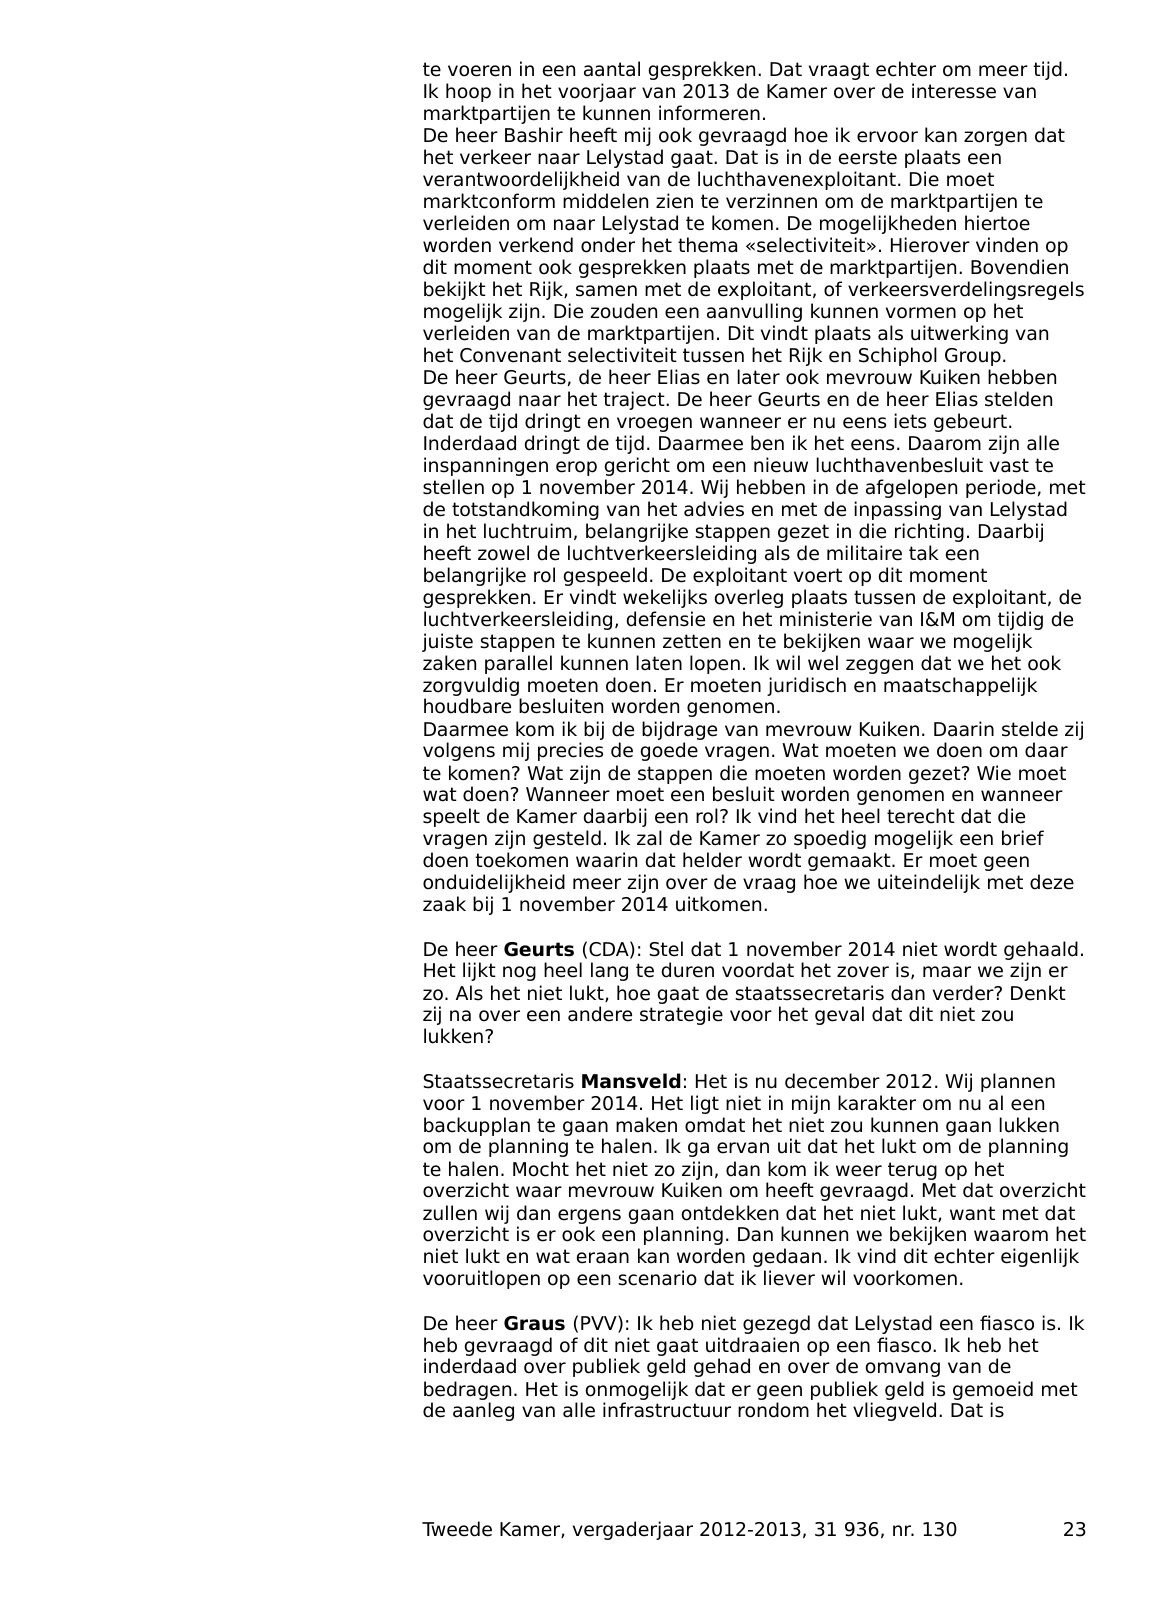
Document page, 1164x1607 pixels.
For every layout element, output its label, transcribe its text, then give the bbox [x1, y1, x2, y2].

text De heer Geurts, de heer Elias en later ook mevrouw Kuiken hebben gevraagd naar het traject. De heer Geurts en de heer Elias stelden dat de tijd dringt en vroegen wanneer er nu eens iets gebeurt. Inderdaad dringt de tijd. Daarmee ben ik het eens. Daarom zijn alle inspanningen erop gericht om een nieuw luchthavenbesluit vast te stellen op 1 november 2014. Wij hebben in de afgelopen periode, met de totstandkoming van het advies en met de inpassing van Lelystad in het luchtruim, belangrijke stappen gezet in die richting. Daarbij heeft zowel de luchtverkeersleiding als de militaire tak een belangrijke rol gespeeld. De exploitant voert op dit moment gesprekken. Er vindt wekelijks overleg plaats tussen de exploitant, de luchtverkeersleiding, defensie en het ministerie van I&M om tijdig de juiste stappen te kunnen zetten en te bekijken waar we mogelijk zaken parallel kunnen laten lopen. Ik wil wel zeggen dat we het ook zorgvuldig moeten doen. Er moeten juridisch en maatschappelijk houdbare besluiten worden genomen. [422, 367, 1087, 718]
text Daarmee kom ik bij de bijdrage van mevrouw Kuiken. Daarin stelde zij volgens mij precies de goede vragen. Wat moeten we doen om daar te komen? Wat zijn de stappen die moeten worden gezet? Wie moet wat doen? Wanneer moet een besluit worden genomen en wanneer speelt de Kamer daarbij een rol? Ik vind het heel terecht dat die vragen zijn gesteld. Ik zal de Kamer zo spoedig mogelijk een brief doen toekomen waarin dat helder wordt gemaakt. Er moet geen onduidelijkheid meer zijn over de vraag hoe we uiteindelijk met deze zaak bij 1 november 2014 uitkomen. [422, 718, 1087, 916]
text De heer Geurts (CDA): Stel dat 1 november 2014 niet wordt gehaald. Het lijkt nog heel lang te duren voordat het zover is, maar we zijn er zo. Als het niet lukt, hoe gaat de staatssecretaris dan verder? Denkt zij na over een andere strategie voor het geval dat dit niet zou lukken? [422, 938, 1087, 1048]
text De heer Bashir heeft mij ook gevraagd hoe ik ervoor kan zorgen dat het verkeer naar Lelystad gaat. Dat is in de eerste plaats een verantwoordelijkheid van de luchthavenexploitant. Die moet marktconform middelen zien te verzinnen om de marktpartijen te verleiden om naar Lelystad te komen. De mogelijkheden hiertoe worden verkend onder het thema «selectiviteit». Hierover vinden op dit moment ook gesprekken plaats met de marktpartijen. Bovendien bekijkt het Rijk, samen met de exploitant, of verkeersverdelingsregels mogelijk zijn. Die zouden een aanvulling kunnen vormen op het verleiden van de marktpartijen. Dit vindt plaats als uitwerking van het Convenant selectiviteit tussen het Rijk en Schiphol Group. [422, 125, 1087, 367]
text Staatssecretaris Mansveld: Het is nu december 2012. Wij plannen voor 1 november 2014. Het ligt niet in mijn karakter om nu al een backupplan te gaan maken omdat het niet zou kunnen gaan lukken om de planning te halen. Ik ga ervan uit dat het lukt om de planning te halen. Mocht het niet zo zijn, dan kom ik weer terug op het overzicht waar mevrouw Kuiken om heeft gevraagd. Met dat overzicht zullen wij dan ergens gaan ontdekken dat het niet lukt, want met dat overzicht is er ook een planning. Dan kunnen we bekijken waarom het niet lukt en wat eraan kan worden gedaan. Ik vind dit echter eigenlijk vooruitlopen op een scenario dat ik liever wil voorkomen. [422, 1071, 1087, 1290]
text De heer Graus (PVV): Ik heb niet gezegd dat Lelystad een fiasco is. Ik heb gevraagd of dit niet gaat uitdraaien op een fiasco. Ik heb het inderdaad over publiek geld gehad en over de omvang van de bedragen. Het is onmogelijk dat er geen publiek geld is gemoeid met de aanleg van alle infrastructuur rondom het vliegveld. Dat is [422, 1312, 1087, 1422]
text te voeren in een aantal gesprekken. Dat vraagt echter om meer tijd. Ik hoop in het voorjaar van 2013 de Kamer over de interesse van marktpartijen te kunnen informeren. [422, 59, 1087, 125]
